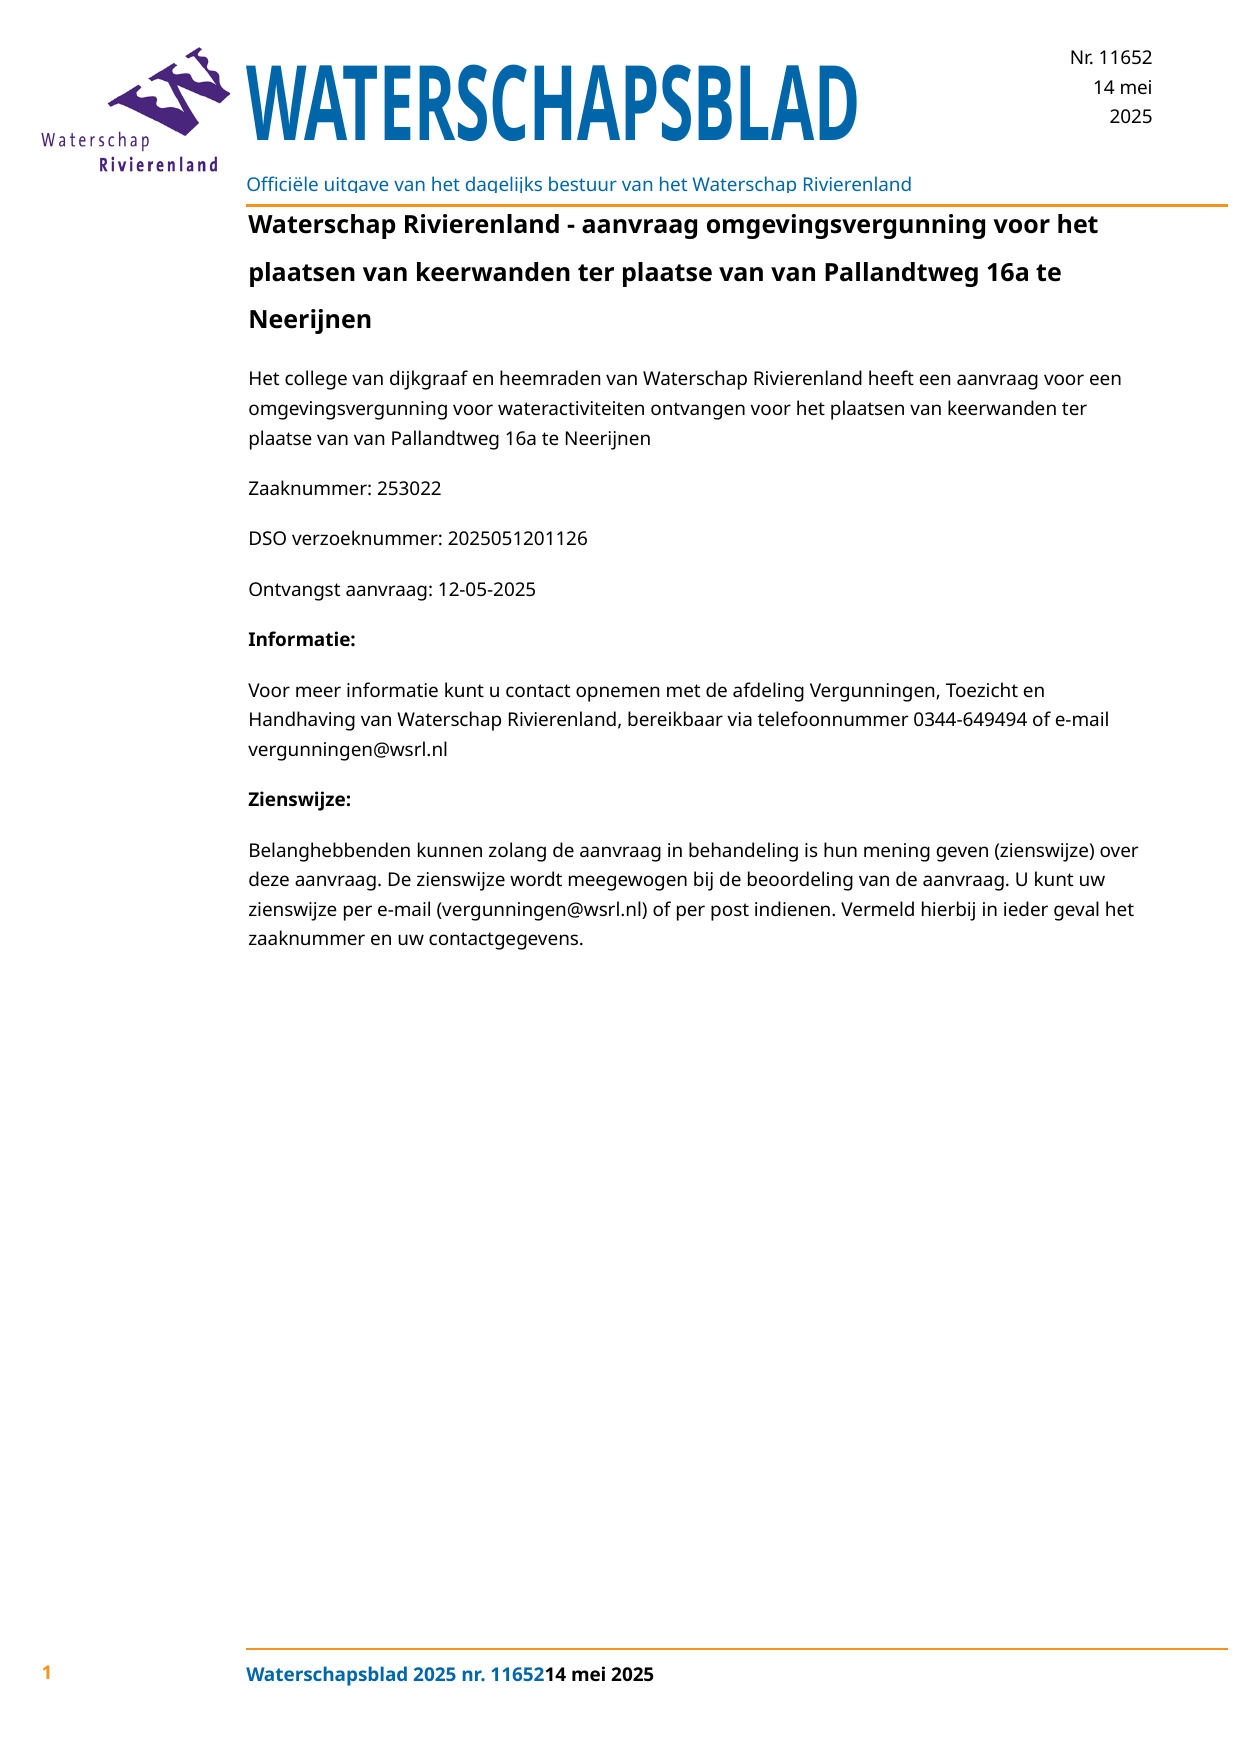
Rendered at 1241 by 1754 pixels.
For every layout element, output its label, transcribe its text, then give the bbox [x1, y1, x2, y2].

text Belanghebbenden kunnen zolang de aanvraag in behandeling is hun mening geven (zienswijze) over deze aanvraag. De zienswijze wordt meegewogen bij de beoordeling van de aanvraag. U kunt uw zienswijze per e-mail (vergunningen@wsrl.nl) of per post indienen. Vermeld hierbij in ieder geval het zaaknummer en uw contactgegevens. [248, 837, 1152, 951]
text Zienswijze: [248, 786, 1152, 812]
text Zaaknummer: 253022 [248, 475, 1152, 501]
text Het college van dijkgraaf en heemraden van Waterschap Rivierenland heeft een aanvraag voor een omgevingsvergunning voor wateractiviteiten ontvangen voor het plaatsen van keerwanden ter plaatse van van Pallandtweg 16a te Neerijnen [248, 366, 1152, 450]
text DSO verzoeknummer: 2025051201126 [248, 526, 1152, 551]
text Voor meer informatie kunt u contact opnemen met de afdeling Vergunningen, Toezicht en Handhaving van Waterschap Rivierenland, bereikbaar via telefoonnummer 0344-649494 of e-mail vergunningen@wsrl.nl [248, 677, 1152, 762]
text Ontvangst aanvraag: 12-05-2025 [248, 576, 1152, 602]
text Informatie: [248, 626, 1152, 652]
picture [41, 47, 231, 172]
text Waterschap Rivierenland - aanvraag omgevingsvergunning voor het plaatsen van keerwanden ter plaatse van van Pallandtweg 16a te Neerijnen [248, 207, 1152, 336]
